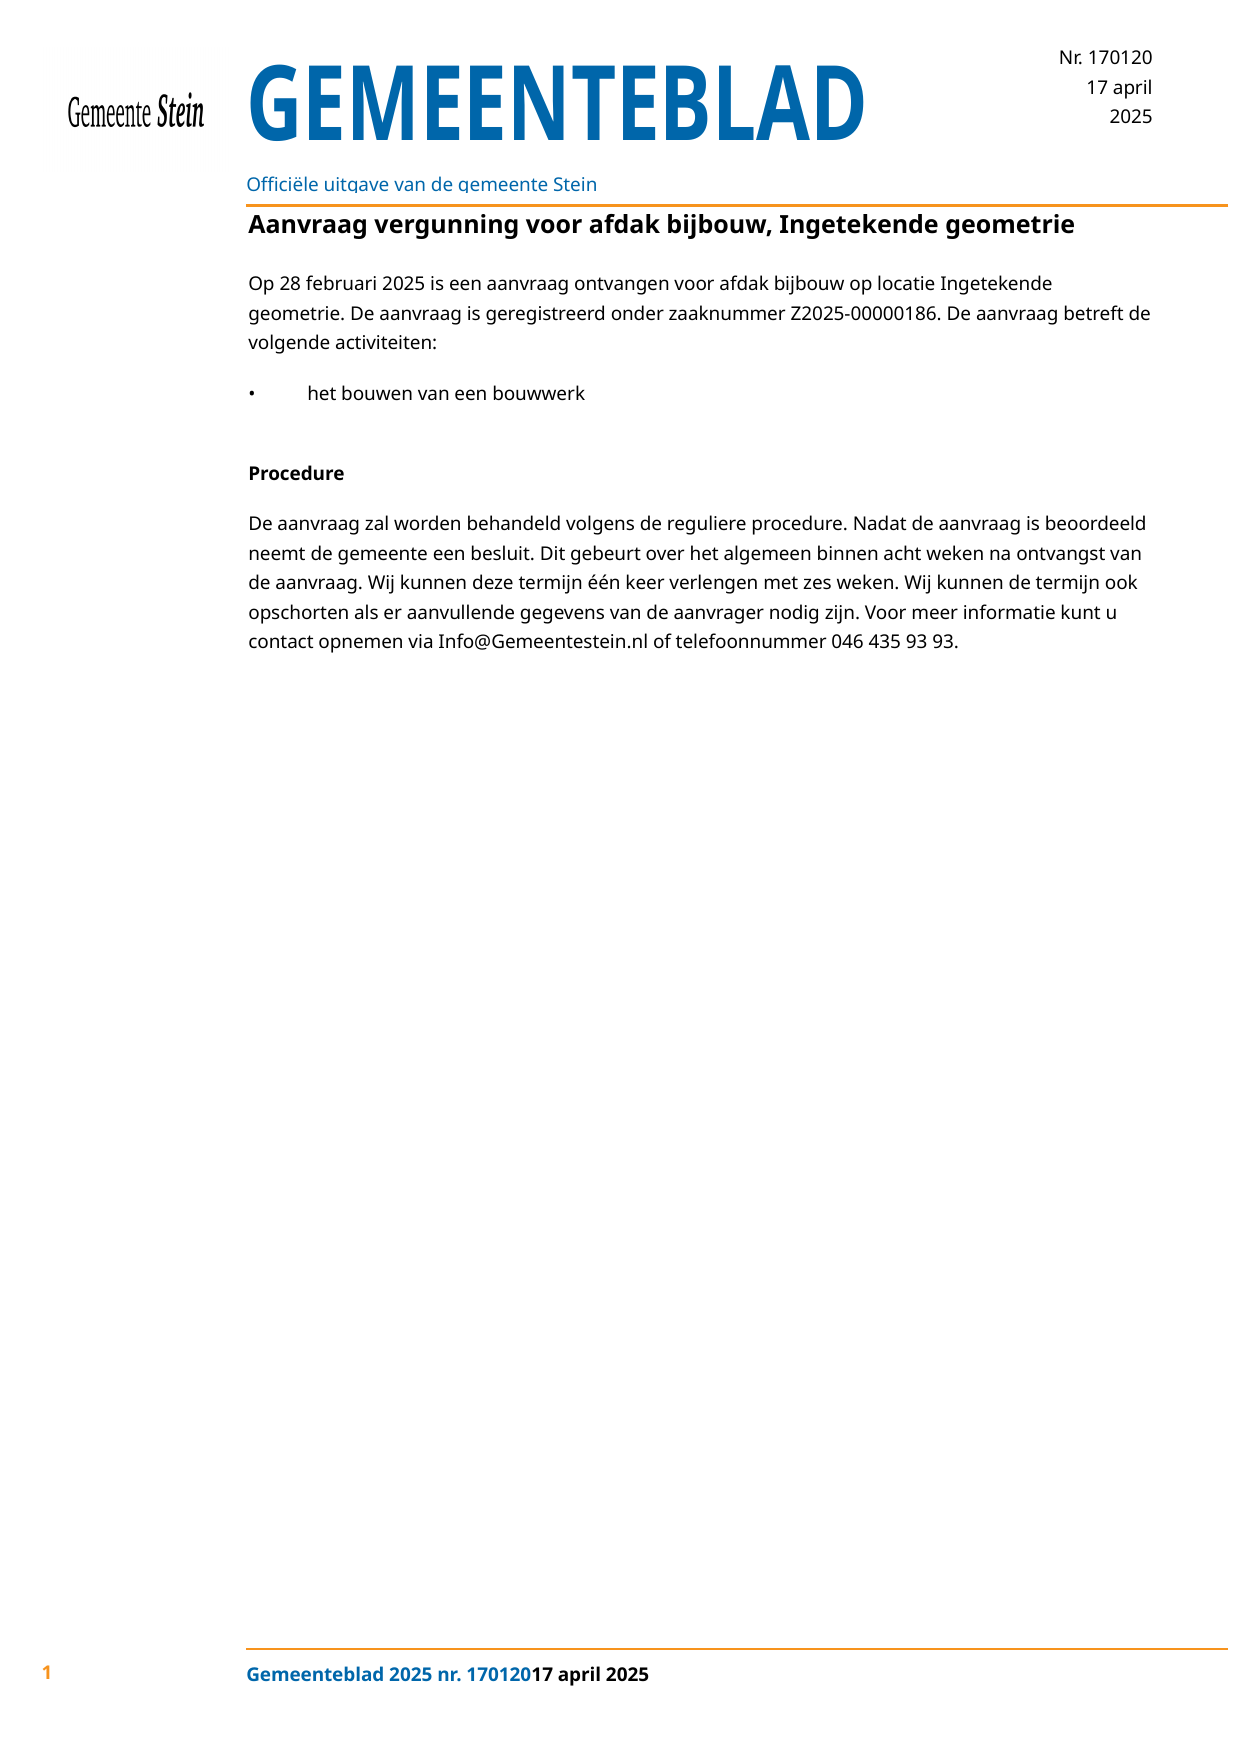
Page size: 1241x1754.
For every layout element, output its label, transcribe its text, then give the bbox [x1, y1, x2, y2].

list het bouwen van een bouwwerk [248, 380, 1152, 406]
text De aanvraag zal worden behandeld volgens de reguliere procedure. Nadat de aanvraag is beoordeeld neemt de gemeente een besluit. Dit gebeurt over het algemeen binnen acht weken na ontvangst van de aanvraag. Wij kunnen deze termijn één keer verlengen met zes weken. Wij kunnen de termijn ook opschorten als er aanvullende gegevens van de aanvrager nodig zijn. Voor meer informatie kunt u contact opnemen via Info@Gemeentestein.nl of telefoonnummer 046 435 93 93. [248, 510, 1152, 654]
text Procedure [248, 460, 1152, 486]
text Aanvraag vergunning voor afdak bijbouw, Ingetekende geometrie [248, 207, 1152, 241]
picture [41, 47, 231, 172]
text Op 28 februari 2025 is een aanvraag ontvangen voor afdak bijbouw op locatie Ingetekende geometrie. De aanvraag is geregistreerd onder zaaknummer Z2025-00000186. De aanvraag betreft de volgende activiteiten: [248, 270, 1152, 355]
